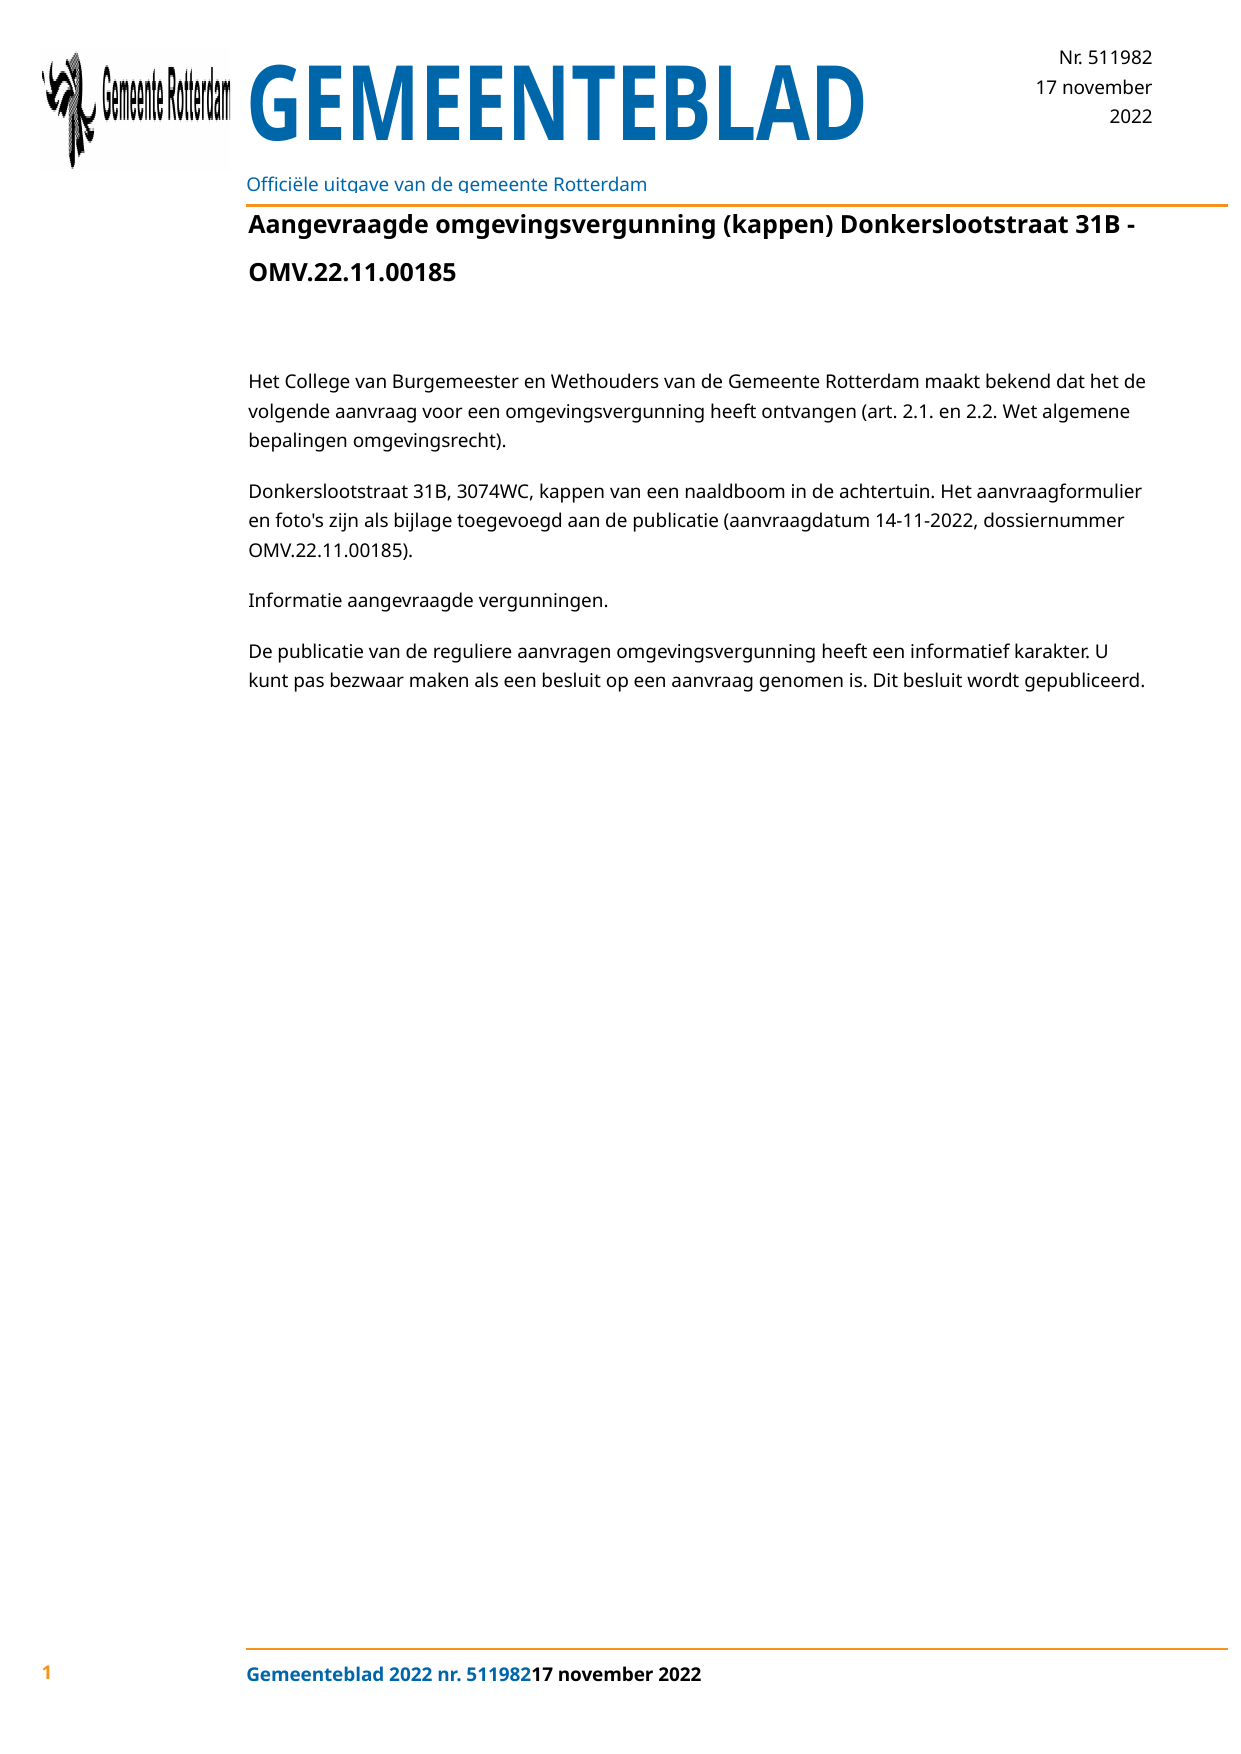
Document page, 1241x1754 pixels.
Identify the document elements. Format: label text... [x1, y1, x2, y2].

text Informatie aangevraagde vergunningen. [248, 587, 1152, 613]
picture [41, 47, 231, 172]
text De publicatie van de reguliere aanvragen omgevingsvergunning heeft een informatief karakter. U kunt pas bezwaar maken als een besluit op een aanvraag genomen is. Dit besluit wordt gepubliceerd. [248, 638, 1152, 693]
text Aangevraagde omgevingsvergunning (kappen) Donkerslootstraat 31B - OMV.22.11.00185 [248, 207, 1152, 288]
text Donkerslootstraat 31B, 3074WC, kappen van een naaldboom in de achtertuin. Het aanvraagformulier en foto's zijn als bijlage toegevoegd aan de publicatie (aanvraagdatum 14-11-2022, dossiernummer OMV.22.11.00185). [248, 478, 1152, 563]
text Het College van Burgemeester en Wethouders van de Gemeente Rotterdam maakt bekend dat het de volgende aanvraag voor een omgevingsvergunning heeft ontvangen (art. 2.1. en 2.2. Wet algemene bepalingen omgevingsrecht). [248, 368, 1152, 453]
